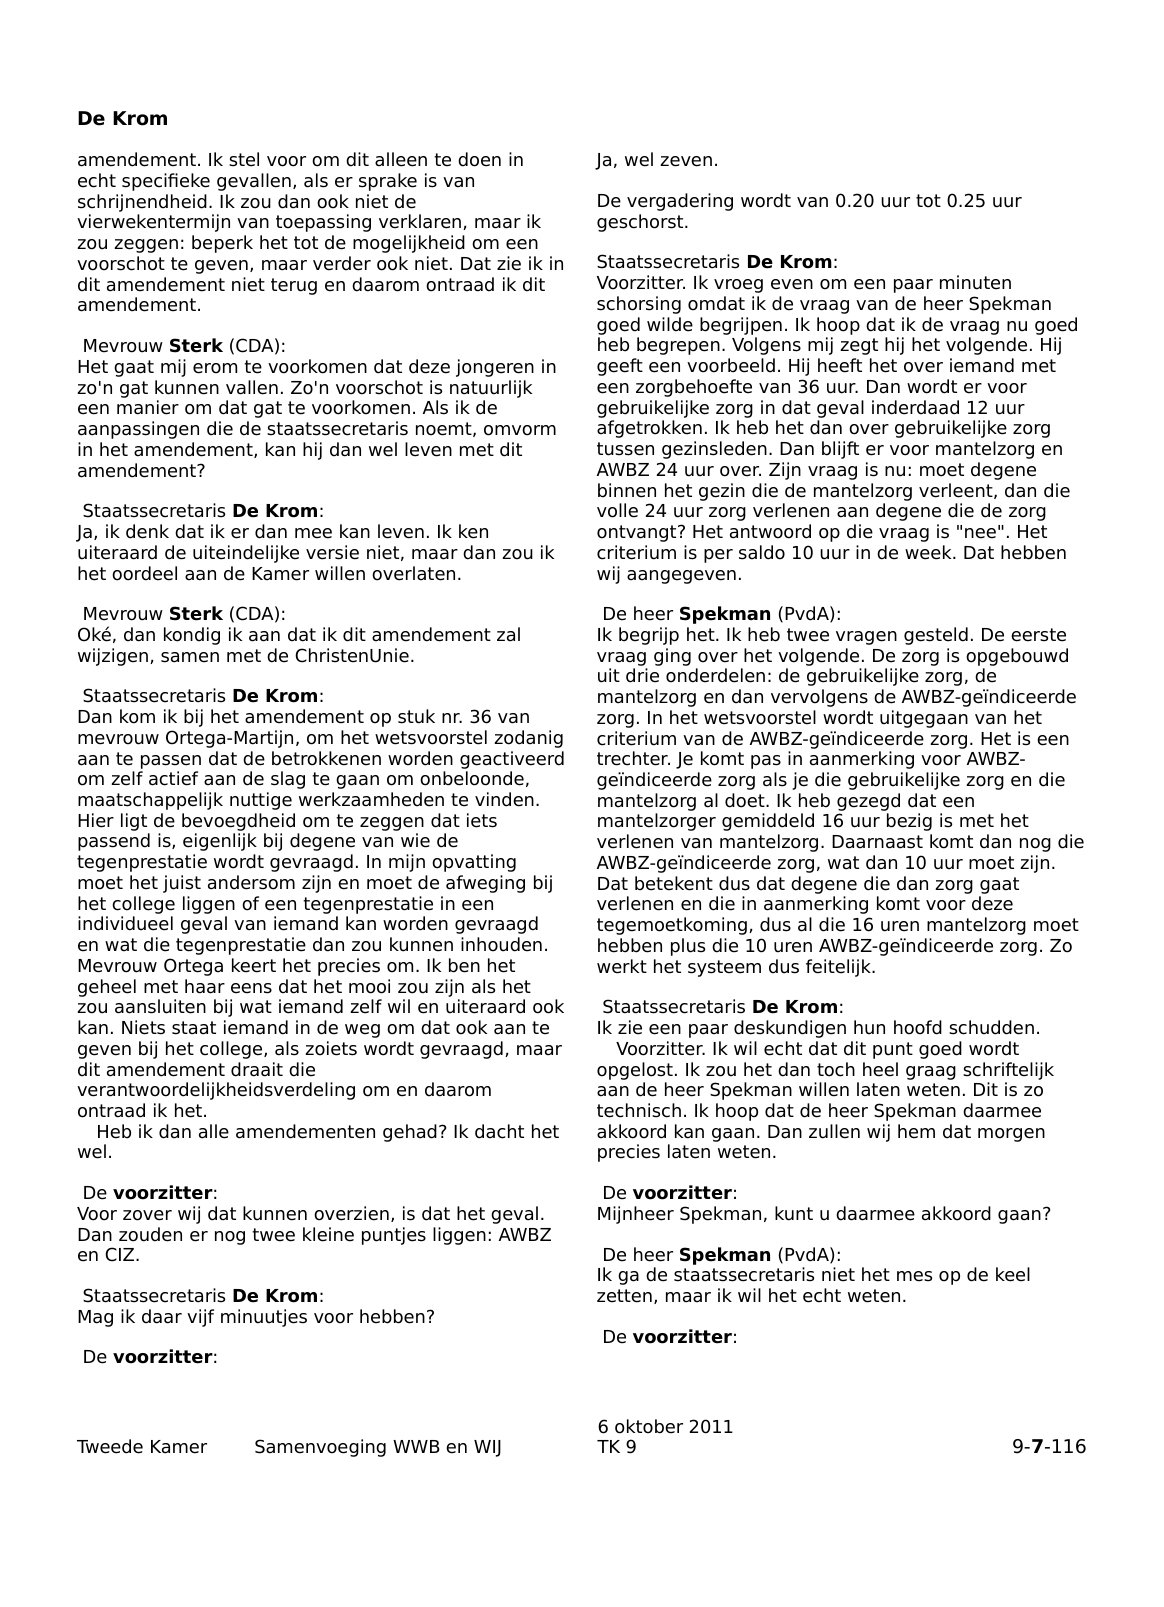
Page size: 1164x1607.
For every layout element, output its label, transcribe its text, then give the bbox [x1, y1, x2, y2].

text De voorzitter: [596, 1327, 1087, 1347]
text De heer Spekman (PvdA): [596, 1244, 1087, 1265]
text Mag ik daar vijf minuutjes voor hebben? [77, 1307, 567, 1327]
text Mevrouw Sterk (CDA): [77, 336, 567, 357]
text De vergadering wordt van 0.20 uur tot 0.25 uur geschorst. [596, 191, 1087, 232]
text Ik zie een paar deskundigen hun hoofd schudden. [596, 1018, 1087, 1039]
text Ja, ik denk dat ik er dan mee kan leven. Ik ken uiteraard de uiteindelijke versie niet, maar dan zou ik het oordeel aan de Kamer willen overlaten. [77, 522, 567, 584]
text Mijnheer Spekman, kunt u daarmee akkoord gaan? [596, 1204, 1087, 1224]
text Oké, dan kondig ik aan dat ik dit amendement zal wijzigen, samen met de ChristenUnie. [77, 625, 567, 666]
text Staatssecretaris De Krom: [77, 501, 567, 522]
text De voorzitter: [77, 1347, 567, 1368]
text Ik begrijp het. Ik heb twee vragen gesteld. De eerste vraag ging over het volgende. De zorg is opgebouwd uit drie onderdelen: de gebruikelijke zorg, de mantelzorg en dan vervolgens de AWBZ-geïndiceerde zorg. In het wetsvoorstel wordt uitgegaan van het criterium van de AWBZ-geïndiceerde zorg. Het is een trechter. Je komt pas in aanmerking voor AWBZ-geïndiceerde zorg als je die gebruikelijke zorg en die mantelzorg al doet. Ik heb gezegd dat een mantelzorger gemiddeld 16 uur bezig is met het verlenen van mantelzorg. Daarnaast komt dan nog die AWBZ-geïndiceerde zorg, wat dan 10 uur moet zijn. Dat betekent dus dat degene die dan zorg gaat verlenen en die in aanmerking komt voor deze tegemoetkoming, dus al die 16 uren mantelzorg moet hebben plus die 10 uren AWBZ-geïndiceerde zorg. Zo werkt het systeem dus feitelijk. [596, 625, 1087, 977]
text De heer Spekman (PvdA): [596, 604, 1087, 625]
text Staatssecretaris De Krom: [596, 997, 1087, 1018]
text Voorzitter. Ik wil echt dat dit punt goed wordt opgelost. Ik zou het dan toch heel graag schriftelijk aan de heer Spekman willen laten weten. Dit is zo technisch. Ik hoop dat de heer Spekman daarmee akkoord kan gaan. Dan zullen wij hem dat morgen precies laten weten. [596, 1039, 1087, 1163]
text Mevrouw Sterk (CDA): [77, 604, 567, 625]
text Ik ga de staatssecretaris niet het mes op de keel zetten, maar ik wil het echt weten. [596, 1265, 1087, 1307]
text amendement. Ik stel voor om dit alleen te doen in echt specifieke gevallen, als er sprake is van schrijnendheid. Ik zou dan ook niet de vierwekentermijn van toepassing verklaren, maar ik zou zeggen: beperk het tot de mogelijkheid om een voorschot te geven, maar verder ook niet. Dat zie ik in dit amendement niet terug en daarom ontraad ik dit amendement. [77, 150, 567, 316]
text Dan kom ik bij het amendement op stuk nr. 36 van mevrouw Ortega-Martijn, om het wetsvoorstel zodanig aan te passen dat de betrokkenen worden geactiveerd om zelf actief aan de slag te gaan om onbeloonde, maatschappelijk nuttige werkzaamheden te vinden. Hier ligt de bevoegdheid om te zeggen dat iets passend is, eigenlijk bij degene van wie de tegenprestatie wordt gevraagd. In mijn opvatting moet het juist andersom zijn en moet de afweging bij het college liggen of een tegenprestatie in een individueel geval van iemand kan worden gevraagd en wat die tegenprestatie dan zou kunnen inhouden. Mevrouw Ortega keert het precies om. Ik ben het geheel met haar eens dat het mooi zou zijn als het zou aansluiten bij wat iemand zelf wil en uiteraard ook kan. Niets staat iemand in de weg om dat ook aan te geven bij het college, als zoiets wordt gevraagd, maar dit amendement draait die verantwoordelijkheidsverdeling om en daarom ontraad ik het. [77, 707, 567, 1122]
text Staatssecretaris De Krom: [77, 686, 567, 707]
text Het gaat mij erom te voorkomen dat deze jongeren in zo'n gat kunnen vallen. Zo'n voorschot is natuurlijk een manier om dat gat te voorkomen. Als ik de aanpassingen die de staatssecretaris noemt, omvorm in het amendement, kan hij dan wel leven met dit amendement? [77, 357, 567, 481]
text Voorzitter. Ik vroeg even om een paar minuten schorsing omdat ik de vraag van de heer Spekman goed wilde begrijpen. Ik hoop dat ik de vraag nu goed heb begrepen. Volgens mij zegt hij het volgende. Hij geeft een voorbeeld. Hij heeft het over iemand met een zorgbehoefte van 36 uur. Dan wordt er voor gebruikelijke zorg in dat geval inderdaad 12 uur afgetrokken. Ik heb het dan over gebruikelijke zorg tussen gezinsleden. Dan blijft er voor mantelzorg en AWBZ 24 uur over. Zijn vraag is nu: moet degene binnen het gezin die de mantelzorg verleent, dan die volle 24 uur zorg verlenen aan degene die de zorg ontvangt? Het antwoord op die vraag is "nee". Het criterium is per saldo 10 uur in de week. Dat hebben wij aangegeven. [596, 273, 1087, 584]
text Ja, wel zeven. [596, 150, 1087, 171]
text De voorzitter: [596, 1183, 1087, 1204]
text Staatssecretaris De Krom: [596, 252, 1087, 273]
text Heb ik dan alle amendementen gehad? Ik dacht het wel. [77, 1122, 567, 1163]
text Voor zover wij dat kunnen overzien, is dat het geval. Dan zouden er nog twee kleine puntjes liggen: AWBZ en CIZ. [77, 1204, 567, 1266]
text Staatssecretaris De Krom: [77, 1286, 567, 1307]
text De voorzitter: [77, 1183, 567, 1204]
